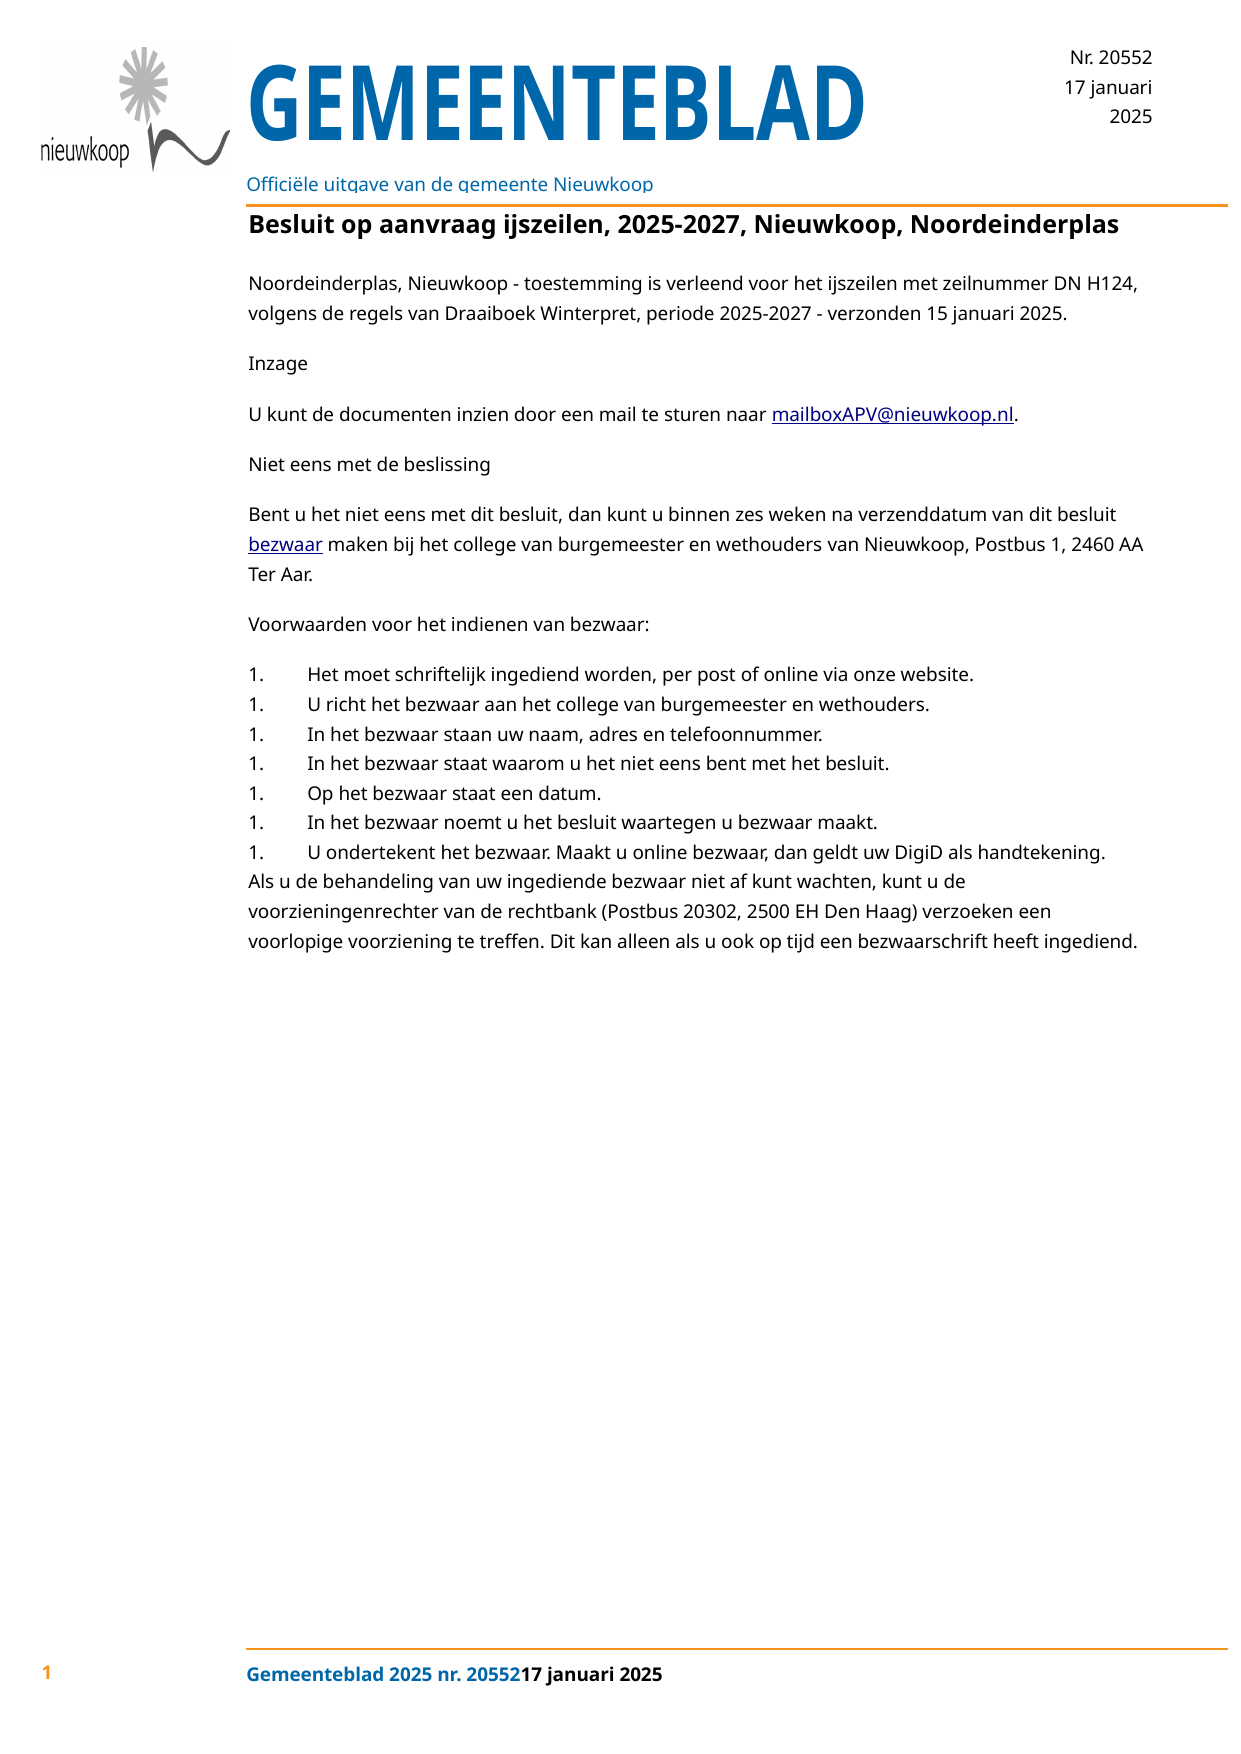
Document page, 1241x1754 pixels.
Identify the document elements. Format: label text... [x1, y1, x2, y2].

list U ondertekent het bezwaar. Maakt u online bezwaar, dan geldt uw DigiD als handtekening. [248, 839, 1152, 865]
list U richt het bezwaar aan het college van burgemeester en wethouders. [248, 691, 1152, 717]
list Op het bezwaar staat een datum. [248, 780, 1152, 806]
text Noordeinderplas, Nieuwkoop - toestemming is verleend voor het ijszeilen met zeilnummer DN H124, volgens de regels van Draaiboek Winterpret, periode 2025-2027 - verzonden 15 januari 2025. [248, 270, 1152, 326]
text Voorwaarden voor het indienen van bezwaar: [248, 611, 1152, 637]
list In het bezwaar staan uw naam, adres en telefoonnummer. [248, 721, 1152, 746]
text Bent u het niet eens met dit besluit, dan kunt u binnen zes weken na verzenddatum van dit besluit bezwaar maken bij het college van burgemeester en wethouders van Nieuwkoop, Postbus 1, 2460 AA Ter Aar. [248, 502, 1152, 586]
list In het bezwaar staat waarom u het niet eens bent met het besluit. [248, 750, 1152, 776]
text Niet eens met de beslissing [248, 451, 1152, 477]
text Besluit op aanvraag ijszeilen, 2025-2027, Nieuwkoop, Noordeinderplas [248, 207, 1152, 241]
text U kunt de documenten inzien door een mail te sturen naar mailboxAPV@nieuwkoop.nl. [248, 401, 1152, 426]
text Inzage [248, 350, 1152, 376]
picture [41, 47, 231, 172]
list In het bezwaar noemt u het besluit waartegen u bezwaar maakt. [248, 809, 1152, 835]
list Het moet schriftelijk ingediend worden, per post of online via onze website. [248, 662, 1152, 687]
text Als u de behandeling van uw ingediende bezwaar niet af kunt wachten, kunt u de voorzieningenrechter van de rechtbank (Postbus 20302, 2500 EH Den Haag) verzoeken een voorlopige voorziening te treffen. Dit kan alleen als u ook op tijd een bezwaarschrift heeft ingediend. [248, 869, 1152, 953]
